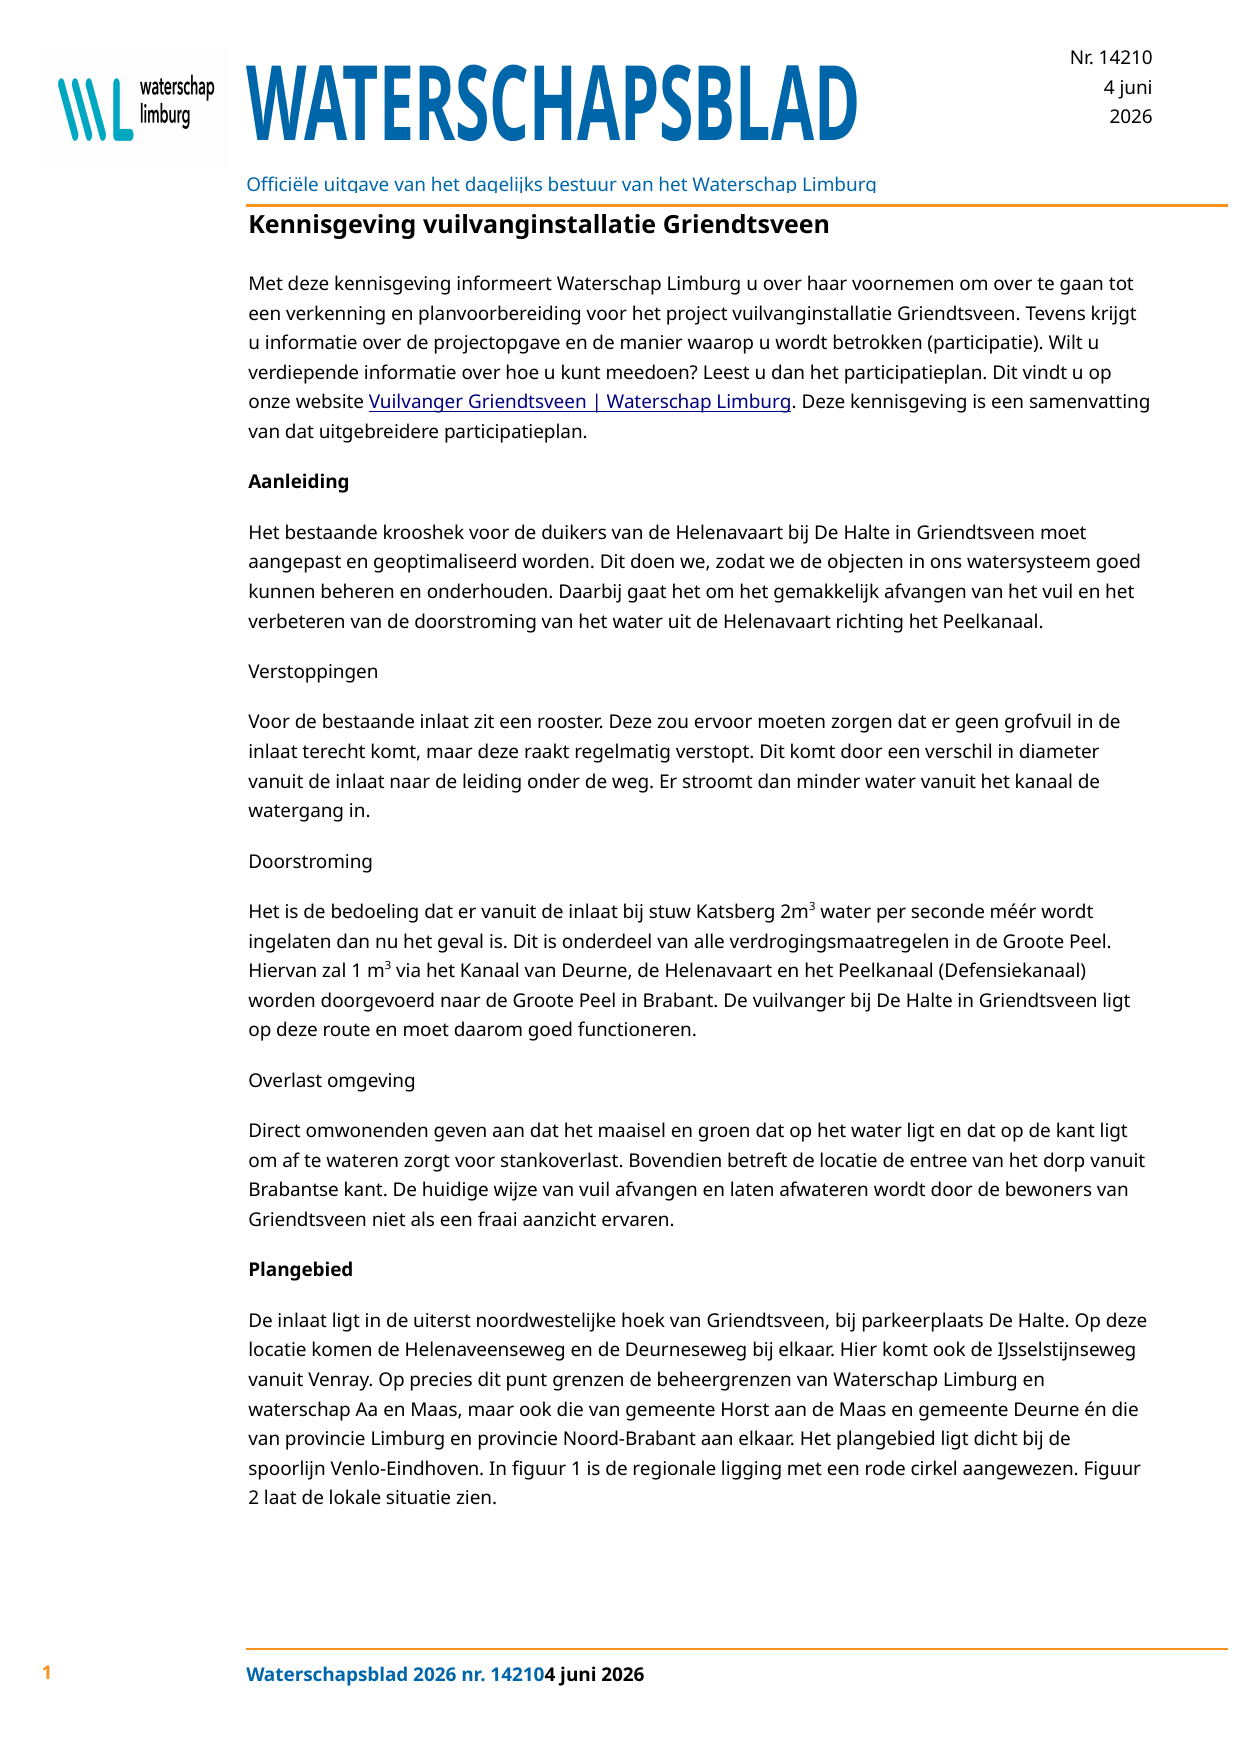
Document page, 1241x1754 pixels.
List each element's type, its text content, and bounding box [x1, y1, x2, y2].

text Het bestaande krooshek voor de duikers van de Helenavaart bij De Halte in Griendtsveen moet aangepast en geoptimaliseerd worden. Dit doen we, zodat we de objecten in ons watersysteem goed kunnen beheren en onderhouden. Daarbij gaat het om het gemakkelijk afvangen van het vuil en het verbeteren van de doorstroming van het water uit de Helenavaart richting het Peelkanaal. [248, 519, 1152, 633]
text Voor de bestaande inlaat zit een rooster. Deze zou ervoor moeten zorgen dat er geen grofvuil in de inlaat terecht komt, maar deze raakt regelmatig verstopt. Dit komt door een verschil in diameter vanuit de inlaat naar de leiding onder de weg. Er stroomt dan minder water vanuit het kanaal de watergang in. [248, 709, 1152, 823]
text Het is de bedoeling dat er vanuit de inlaat bij stuw Katsberg 2m3 water per seconde méér wordt ingelaten dan nu het geval is. Dit is onderdeel van alle verdrogingsmaatregelen in de Groote Peel. Hiervan zal 1 m3 via het Kanaal van Deurne, de Helenavaart en het Peelkanaal (Defensiekanaal) worden doorgevoerd naar de Groote Peel in Brabant. De vuilvanger bij De Halte in Griendtsveen ligt op deze route en moet daarom goed functioneren. [248, 898, 1152, 1042]
text De inlaat ligt in de uiterst noordwestelijke hoek van Griendtsveen, bij parkeerplaats De Halte. Op deze locatie komen de Helenaveenseweg en de Deurneseweg bij elkaar. Hier komt ook de IJsselstijnseweg vanuit Venray. Op precies dit punt grenzen de beheergrenzen van Waterschap Limburg en waterschap Aa en Maas, maar ook die van gemeente Horst aan de Maas en gemeente Deurne én die van provincie Limburg en provincie Noord-Brabant aan elkaar. Het plangebied ligt dicht bij de spoorlijn Venlo-Eindhoven. In figuur 1 is de regionale ligging met een rode cirkel aangewezen. Figuur 2 laat de lokale situatie zien. [248, 1307, 1152, 1510]
text Direct omwonenden geven aan dat het maaisel en groen dat op het water ligt en dat op de kant ligt om af te wateren zorgt voor stankoverlast. Bovendien betreft de locatie de entree van het dorp vanuit Brabantse kant. De huidige wijze van vuil afvangen en laten afwateren wordt door de bewoners van Griendtsveen niet als een fraai aanzicht ervaren. [248, 1117, 1152, 1232]
text Verstoppingen [248, 658, 1152, 684]
text Doorstroming [248, 848, 1152, 873]
text Overlast omgeving [248, 1067, 1152, 1093]
picture [41, 47, 231, 172]
text Aanleiding [248, 469, 1152, 494]
text Kennisgeving vuilvanginstallatie Griendtsveen [248, 207, 1152, 241]
text Plangebied [248, 1257, 1152, 1282]
text Met deze kennisgeving informeert Waterschap Limburg u over haar voornemen om over te gaan tot een verkenning en planvoorbereiding voor het project vuilvanginstallatie Griendtsveen. Tevens krijgt u informatie over de projectopgave en de manier waarop u wordt betrokken (participatie). Wilt u verdiepende informatie over hoe u kunt meedoen? Leest u dan het participatieplan. Dit vindt u op onze website Vuilvanger Griendtsveen | Waterschap Limburg. Deze kennisgeving is een samenvatting van dat uitgebreidere participatieplan. [248, 270, 1152, 444]
